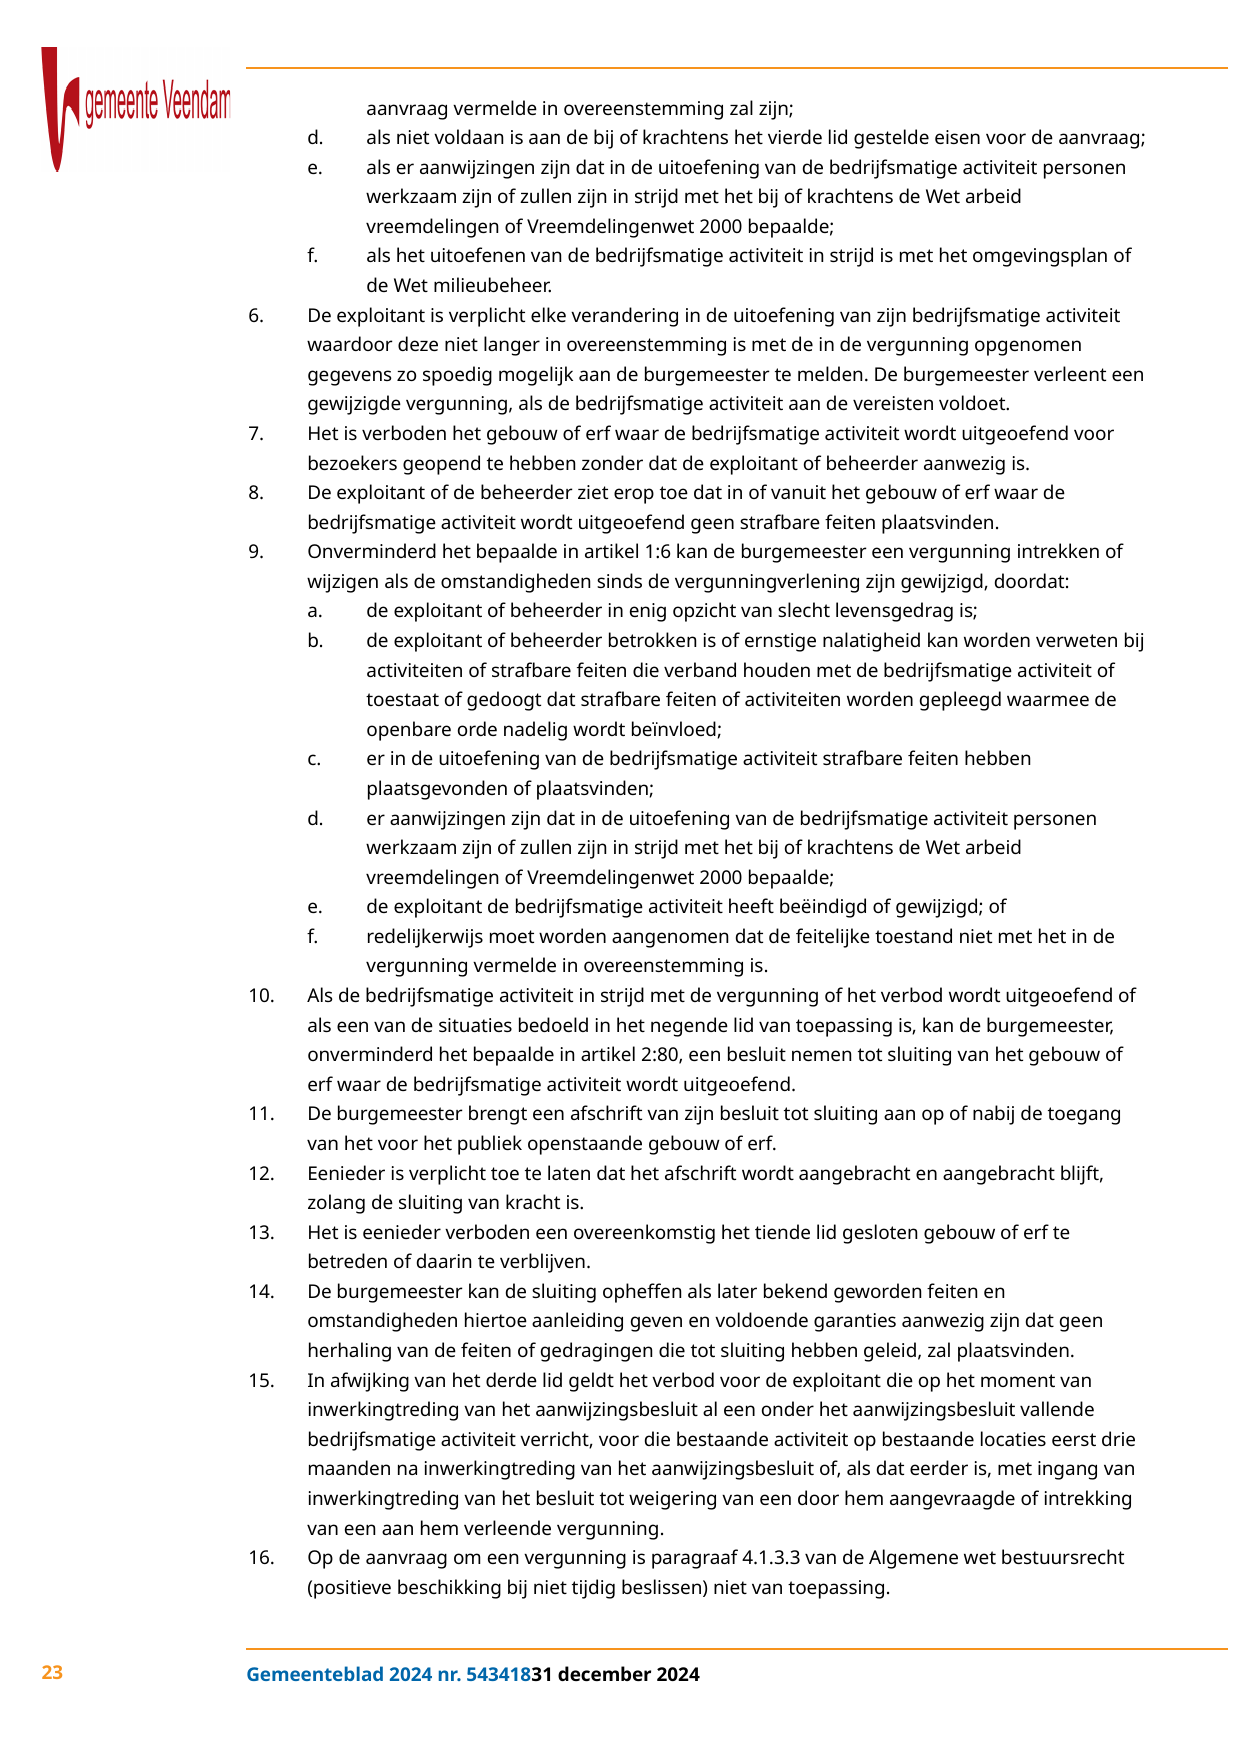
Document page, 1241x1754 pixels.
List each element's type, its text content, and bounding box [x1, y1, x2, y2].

list als het uitoefenen van de bedrijfsmatige activiteit in strijd is met het omgevingsplan of de Wet milieubeheer. [307, 243, 1152, 298]
list aanvraag vermelde in overeenstemming zal zijn; [307, 95, 1152, 121]
list als er aanwijzingen zijn dat in de uitoefening van de bedrijfsmatige activiteit personen werkzaam zijn of zullen zijn in strijd met het bij of krachtens de Wet arbeid vreemdelingen of Vreemdelingenwet 2000 bepaalde; [307, 154, 1152, 239]
list redelijkerwijs moet worden aangenomen dat de feitelijke toestand niet met het in de vergunning vermelde in overeenstemming is. [307, 923, 1152, 978]
list Onverminderd het bepaalde in artikel 1:6 kan de burgemeester een vergunning intrekken of wijzigen als de omstandigheden sinds de vergunningverlening zijn gewijzigd, doordat: [248, 538, 1152, 594]
list er aanwijzingen zijn dat in de uitoefening van de bedrijfsmatige activiteit personen werkzaam zijn of zullen zijn in strijd met het bij of krachtens de Wet arbeid vreemdelingen of Vreemdelingenwet 2000 bepaalde; [307, 805, 1152, 890]
list De exploitant of de beheerder ziet erop toe dat in of vanuit het gebouw of erf waar de bedrijfsmatige activiteit wordt uitgeoefend geen strafbare feiten plaatsvinden. [248, 479, 1152, 535]
list De burgemeester brengt een afschrift van zijn besluit tot sluiting aan op of nabij de toegang van het voor het publiek openstaande gebouw of erf. [248, 1101, 1152, 1156]
list als niet voldaan is aan de bij of krachtens het vierde lid gestelde eisen voor de aanvraag; [307, 124, 1152, 150]
picture [41, 47, 231, 172]
list er in de uitoefening van de bedrijfsmatige activiteit strafbare feiten hebben plaatsgevonden of plaatsvinden; [307, 746, 1152, 801]
list De burgemeester kan de sluiting opheffen als later bekend geworden feiten en omstandigheden hiertoe aanleiding geven en voldoende garanties aanwezig zijn dat geen herhaling van de feiten of gedragingen die tot sluiting hebben geleid, zal plaatsvinden. [248, 1278, 1152, 1363]
list De exploitant is verplicht elke verandering in de uitoefening van zijn bedrijfsmatige activiteit waardoor deze niet langer in overeenstemming is met de in de vergunning opgenomen gegevens zo spoedig mogelijk aan de burgemeester te melden. De burgemeester verleent een gewijzigde vergunning, als de bedrijfsmatige activiteit aan de vereisten voldoet. [248, 302, 1152, 416]
list de exploitant of beheerder in enig opzicht van slecht levensgedrag is; [307, 598, 1152, 623]
list de exploitant of beheerder betrokken is of ernstige nalatigheid kan worden verweten bij activiteiten of strafbare feiten die verband houden met de bedrijfsmatige activiteit of toestaat of gedoogt dat strafbare feiten of activiteiten worden gepleegd waarmee de openbare orde nadelig wordt beïnvloed; [307, 627, 1152, 742]
list Als de bedrijfsmatige activiteit in strijd met de vergunning of het verbod wordt uitgeoefend of als een van de situaties bedoeld in het negende lid van toepassing is, kan de burgemeester, onverminderd het bepaalde in artikel 2:80, een besluit nemen tot sluiting van het gebouw of erf waar de bedrijfsmatige activiteit wordt uitgeoefend. [248, 982, 1152, 1097]
list de exploitant de bedrijfsmatige activiteit heeft beëindigd of gewijzigd; of [307, 893, 1152, 919]
list In afwijking van het derde lid geldt het verbod voor de exploitant die op het moment van inwerkingtreding van het aanwijzingsbesluit al een onder het aanwijzingsbesluit vallende bedrijfsmatige activiteit verricht, voor die bestaande activiteit op bestaande locaties eerst drie maanden na inwerkingtreding van het aanwijzingsbesluit of, als dat eerder is, met ingang van inwerkingtreding van het besluit tot weigering van een door hem aangevraagde of intrekking van een aan hem verleende vergunning. [248, 1367, 1152, 1541]
list Eenieder is verplicht toe te laten dat het afschrift wordt aangebracht en aangebracht blijft, zolang de sluiting van kracht is. [248, 1160, 1152, 1215]
list Op de aanvraag om een vergunning is paragraaf 4.1.3.3 van de Algemene wet bestuursrecht (positieve beschikking bij niet tijdig beslissen) niet van toepassing. [248, 1544, 1152, 1600]
list Het is eenieder verboden een overeenkomstig het tiende lid gesloten gebouw of erf te betreden of daarin te verblijven. [248, 1219, 1152, 1274]
list Het is verboden het gebouw of erf waar de bedrijfsmatige activiteit wordt uitgeoefend voor bezoekers geopend te hebben zonder dat de exploitant of beheerder aanwezig is. [248, 420, 1152, 476]
